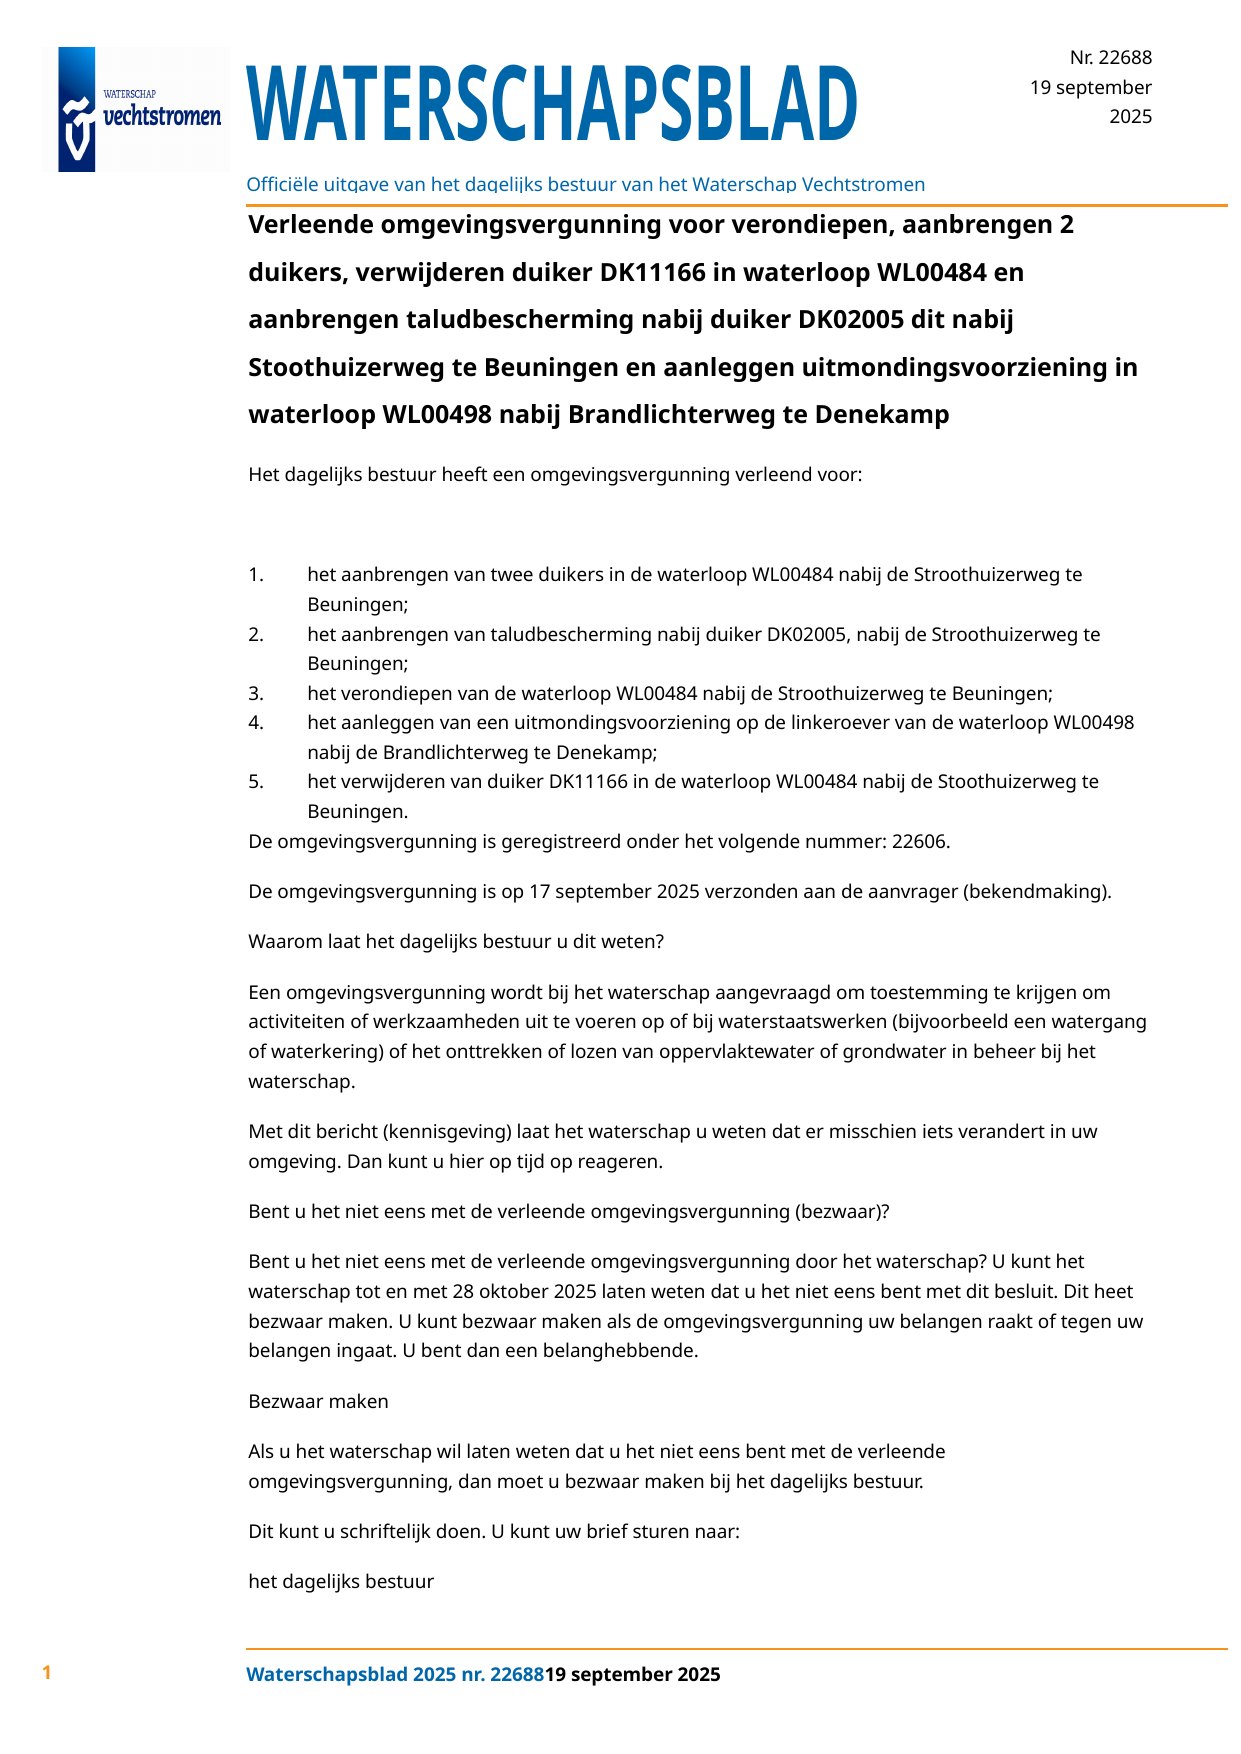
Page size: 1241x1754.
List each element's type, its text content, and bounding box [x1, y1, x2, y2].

text Bent u het niet eens met de verleende omgevingsvergunning (bezwaar)? [248, 1198, 1152, 1224]
text Met dit bericht (kennisgeving) laat het waterschap u weten dat er misschien iets verandert in uw omgeving. Dan kunt u hier op tijd op reageren. [248, 1118, 1152, 1173]
text Bent u het niet eens met de verleende omgevingsvergunning door het waterschap? U kunt het waterschap tot en met 28 oktober 2025 laten weten dat u het niet eens bent met dit besluit. Dit heet bezwaar maken. U kunt bezwaar maken als de omgevingsvergunning uw belangen raakt of tegen uw belangen ingaat. U bent dan een belanghebbende. [248, 1249, 1152, 1363]
text Het dagelijks bestuur heeft een omgevingsvergunning verleend voor: [248, 461, 1152, 486]
list het aanleggen van een uitmondingsvoorziening op de linkeroever van de waterloop WL00498 nabij de Brandlichterweg te Denekamp; [248, 709, 1152, 765]
text Verleende omgevingsvergunning voor verondiepen, aanbrengen 2 duikers, verwijderen duiker DK11166 in waterloop WL00484 en aanbrengen taludbescherming nabij duiker DK02005 dit nabij Stoothuizerweg te Beuningen en aanleggen uitmondingsvoorziening in waterloop WL00498 nabij Brandlichterweg te Denekamp [248, 207, 1152, 431]
list het aanbrengen van taludbescherming nabij duiker DK02005, nabij de Stroothuizerweg te Beuningen; [248, 621, 1152, 676]
text De omgevingsvergunning is op 17 september 2025 verzonden aan de aanvrager (bekendmaking). [248, 878, 1152, 904]
picture [41, 47, 231, 172]
text Waarom laat het dagelijks bestuur u dit weten? [248, 929, 1152, 954]
text Dit kunt u schriftelijk doen. U kunt uw brief sturen naar: [248, 1518, 1152, 1544]
list het aanbrengen van twee duikers in de waterloop WL00484 nabij de Stroothuizerweg te Beuningen; [248, 562, 1152, 617]
text Als u het waterschap wil laten weten dat u het niet eens bent met de verleende omgevingsvergunning, dan moet u bezwaar maken bij het dagelijks bestuur. [248, 1438, 1152, 1493]
text het dagelijks bestuur [248, 1569, 1152, 1594]
list het verwijderen van duiker DK11166 in de waterloop WL00484 nabij de Stoothuizerweg te Beuningen. [248, 769, 1152, 824]
text De omgevingsvergunning is geregistreerd onder het volgende nummer: 22606. [248, 828, 1152, 853]
text Bezwaar maken [248, 1388, 1152, 1413]
list het verondiepen van de waterloop WL00484 nabij de Stroothuizerweg te Beuningen; [248, 680, 1152, 706]
text Een omgevingsvergunning wordt bij het waterschap aangevraagd om toestemming te krijgen om activiteiten of werkzaamheden uit te voeren op of bij waterstaatswerken (bijvoorbeeld een watergang of waterkering) of het onttrekken of lozen van oppervlaktewater of grondwater in beheer bij het waterschap. [248, 979, 1152, 1093]
